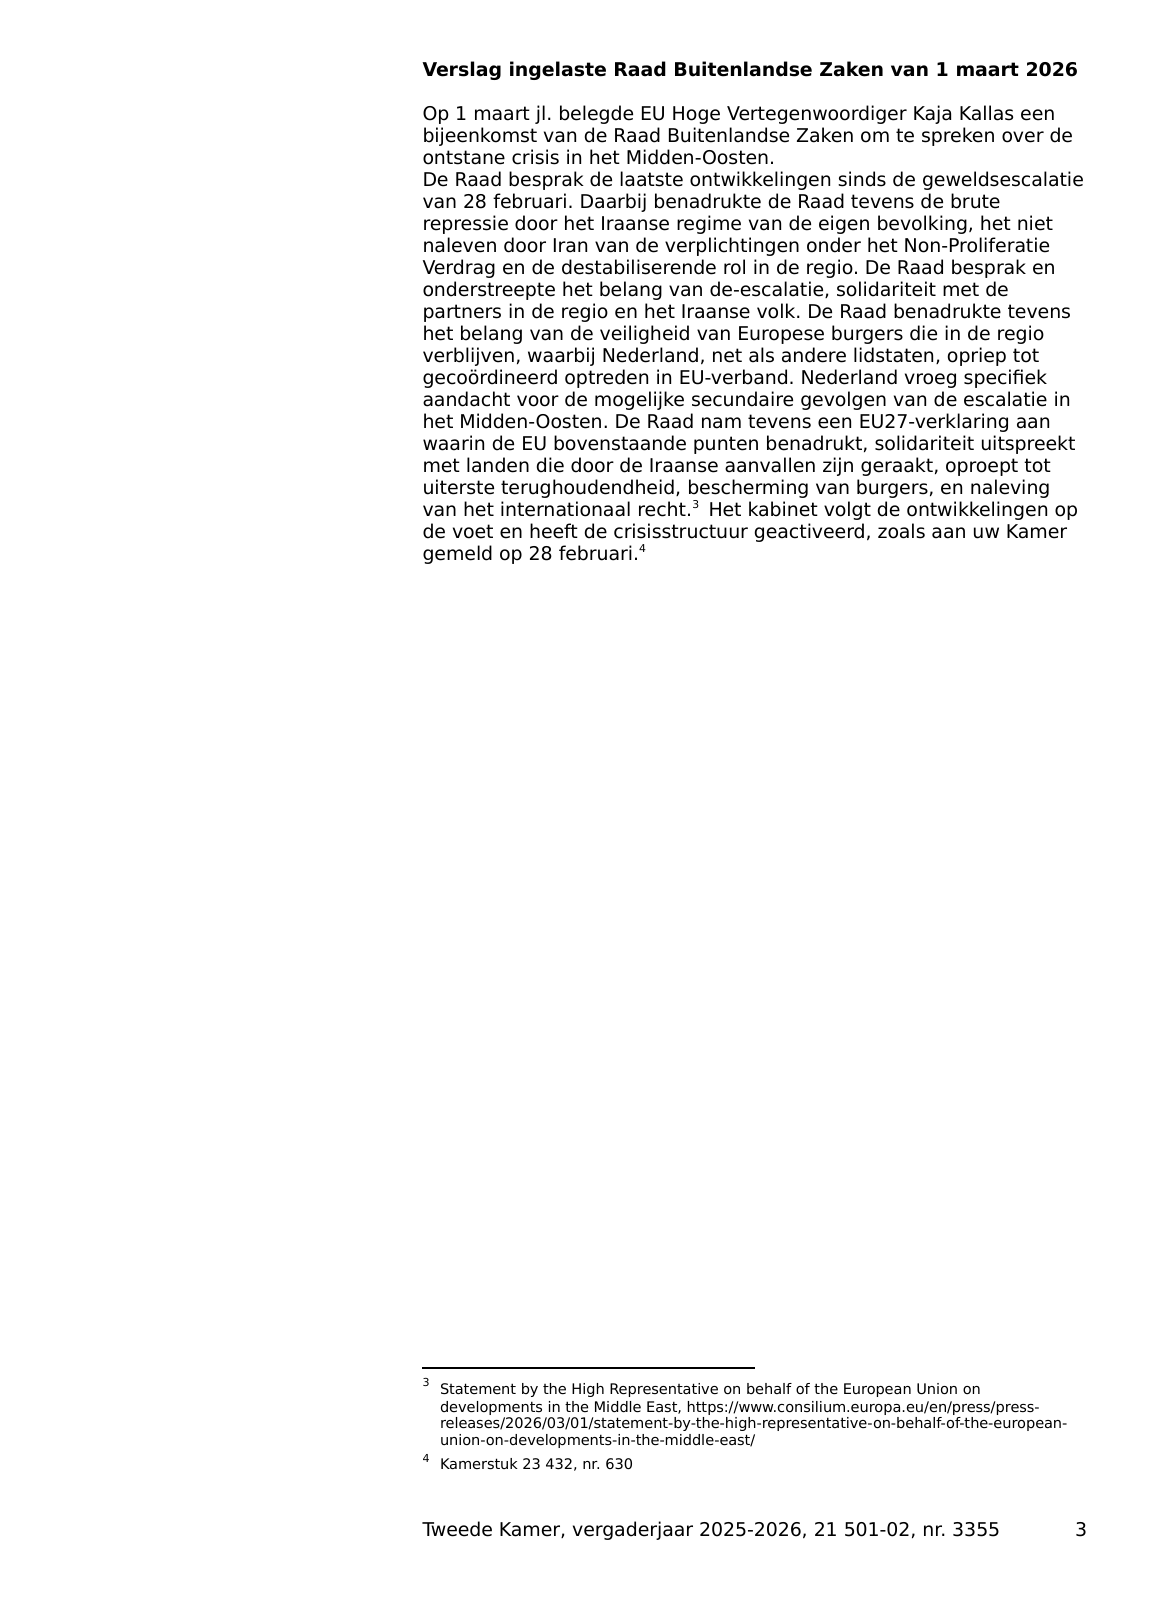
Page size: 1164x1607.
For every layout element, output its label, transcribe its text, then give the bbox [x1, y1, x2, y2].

subtitle Verslag ingelaste Raad Buitenlandse Zaken van 1 maart 2026 [422, 59, 1087, 81]
text De Raad besprak de laatste ontwikkelingen sinds de geweldsescalatie van 28 februari. Daarbij benadrukte de Raad tevens de brute repressie door het Iraanse regime van de eigen bevolking, het niet naleven door Iran van de verplichtingen onder het Non-Proliferatie Verdrag en de destabiliserende rol in de regio. De Raad besprak en onderstreepte het belang van de-escalatie, solidariteit met de partners in de regio en het Iraanse volk. De Raad benadrukte tevens het belang van de veiligheid van Europese burgers die in de regio verblijven, waarbij Nederland, net als andere lidstaten, opriep tot gecoördineerd optreden in EU-verband. Nederland vroeg specifiek aandacht voor de mogelijke secundaire gevolgen van de escalatie in het Midden-Oosten. De Raad nam tevens een EU27-verklaring aan waarin de EU bovenstaande punten benadrukt, solidariteit uitspreekt met landen die door de Iraanse aanvallen zijn geraakt, oproept tot uiterste terughoudendheid, bescherming van burgers, en naleving van het internationaal recht. Het kabinet volgt de ontwikkelingen op de voet en heeft de crisisstructuur geactiveerd, zoals aan uw Kamer gemeld op 28 februari. [422, 169, 1087, 565]
text Statement by the High Representative on behalf of the European Union on developments in the Middle East, https://www.consilium.europa.eu/en/press/press-releases/2026/03/01/statement-by-the-high-representative-on-behalf-of-the-european-union-on-developments-in-the-middle-east/ [422, 1377, 1087, 1449]
text Kamerstuk 23 432, nr. 630 [422, 1452, 1087, 1474]
text Op 1 maart jl. belegde EU Hoge Vertegenwoordiger Kaja Kallas een bijeenkomst van de Raad Buitenlandse Zaken om te spreken over de ontstane crisis in het Midden-Oosten. [422, 103, 1087, 169]
